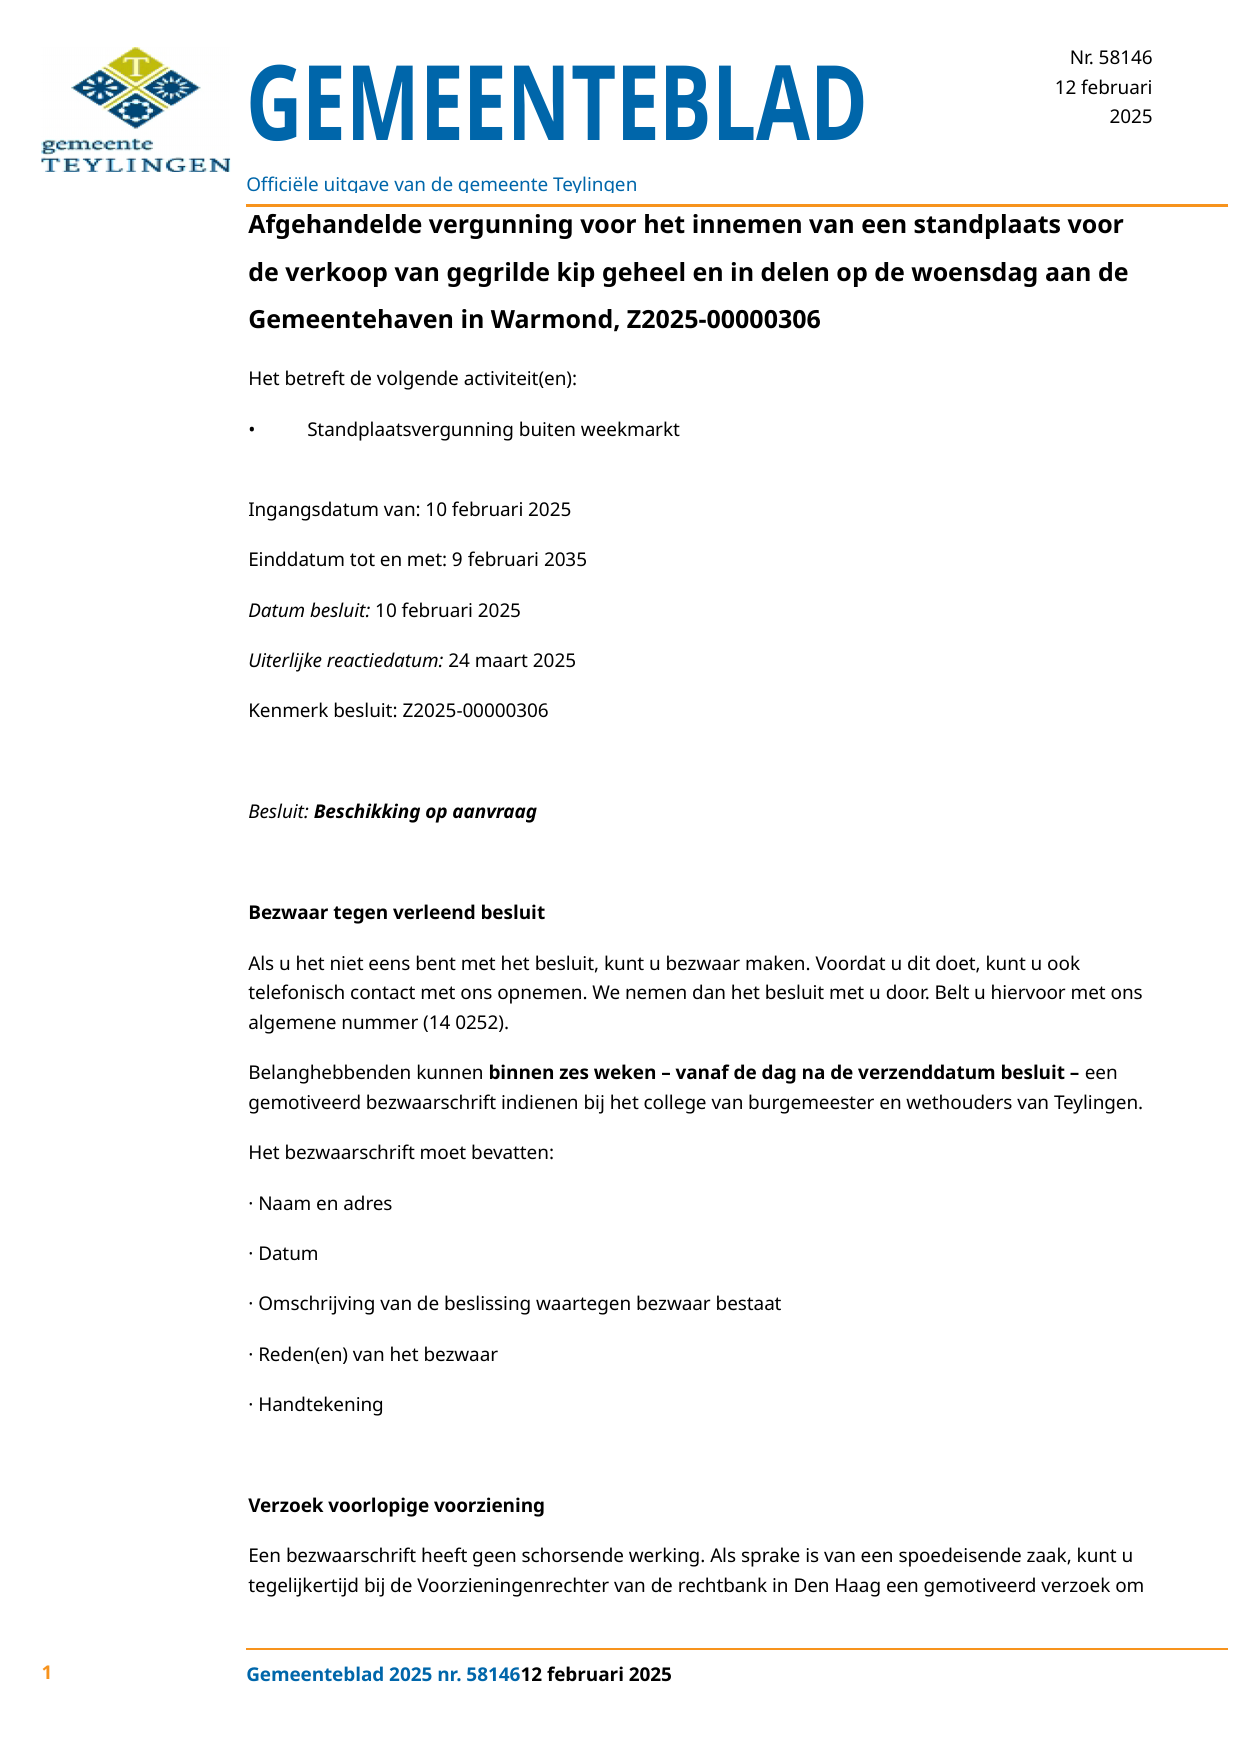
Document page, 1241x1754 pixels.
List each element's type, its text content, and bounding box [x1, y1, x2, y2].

list Standplaatsvergunning buiten weekmarkt [248, 416, 1152, 442]
text Het bezwaarschrift moet bevatten: [248, 1139, 1152, 1165]
text Belanghebbenden kunnen binnen zes weken – vanaf de dag na de verzenddatum besluit – een gemotiveerd bezwaarschrift indienen bij het college van burgemeester en wethouders van Teylingen. [248, 1059, 1152, 1114]
picture [41, 47, 231, 172]
text · Reden(en) van het bezwaar [248, 1341, 1152, 1367]
text Einddatum tot en met: 9 februari 2035 [248, 546, 1152, 572]
text Bezwaar tegen verleend besluit [248, 899, 1152, 925]
text Een bezwaarschrift heeft geen schorsende werking. Als sprake is van een spoedeisende zaak, kunt u tegelijkertijd bij de Voorzieningenrechter van de rechtbank in Den Haag een gemotiveerd verzoek om [248, 1543, 1152, 1598]
text Ingangsdatum van: 10 februari 2025 [248, 496, 1152, 522]
text Kenmerk besluit: Z2025-00000306 [248, 698, 1152, 723]
text Verzoek voorlopige voorziening [248, 1492, 1152, 1518]
text · Omschrijving van de beslissing waartegen bezwaar bestaat [248, 1291, 1152, 1316]
text Uiterlijke reactiedatum: 24 maart 2025 [248, 647, 1152, 673]
text Het betreft de volgende activiteit(en): [248, 366, 1152, 391]
text · Datum [248, 1240, 1152, 1266]
text Afgehandelde vergunning voor het innemen van een standplaats voor de verkoop van gegrilde kip geheel en in delen op de woensdag aan de Gemeentehaven in Warmond, Z2025-00000306 [248, 207, 1152, 336]
text Als u het niet eens bent met het besluit, kunt u bezwaar maken. Voordat u dit doet, kunt u ook telefonisch contact met ons opnemen. We nemen dan het besluit met u door. Belt u hiervoor met ons algemene nummer (14 0252). [248, 950, 1152, 1034]
text · Handtekening [248, 1391, 1152, 1417]
text Datum besluit: 10 februari 2025 [248, 597, 1152, 622]
text · Naam en adres [248, 1190, 1152, 1215]
text Besluit: Beschikking op aanvraag [248, 798, 1152, 824]
